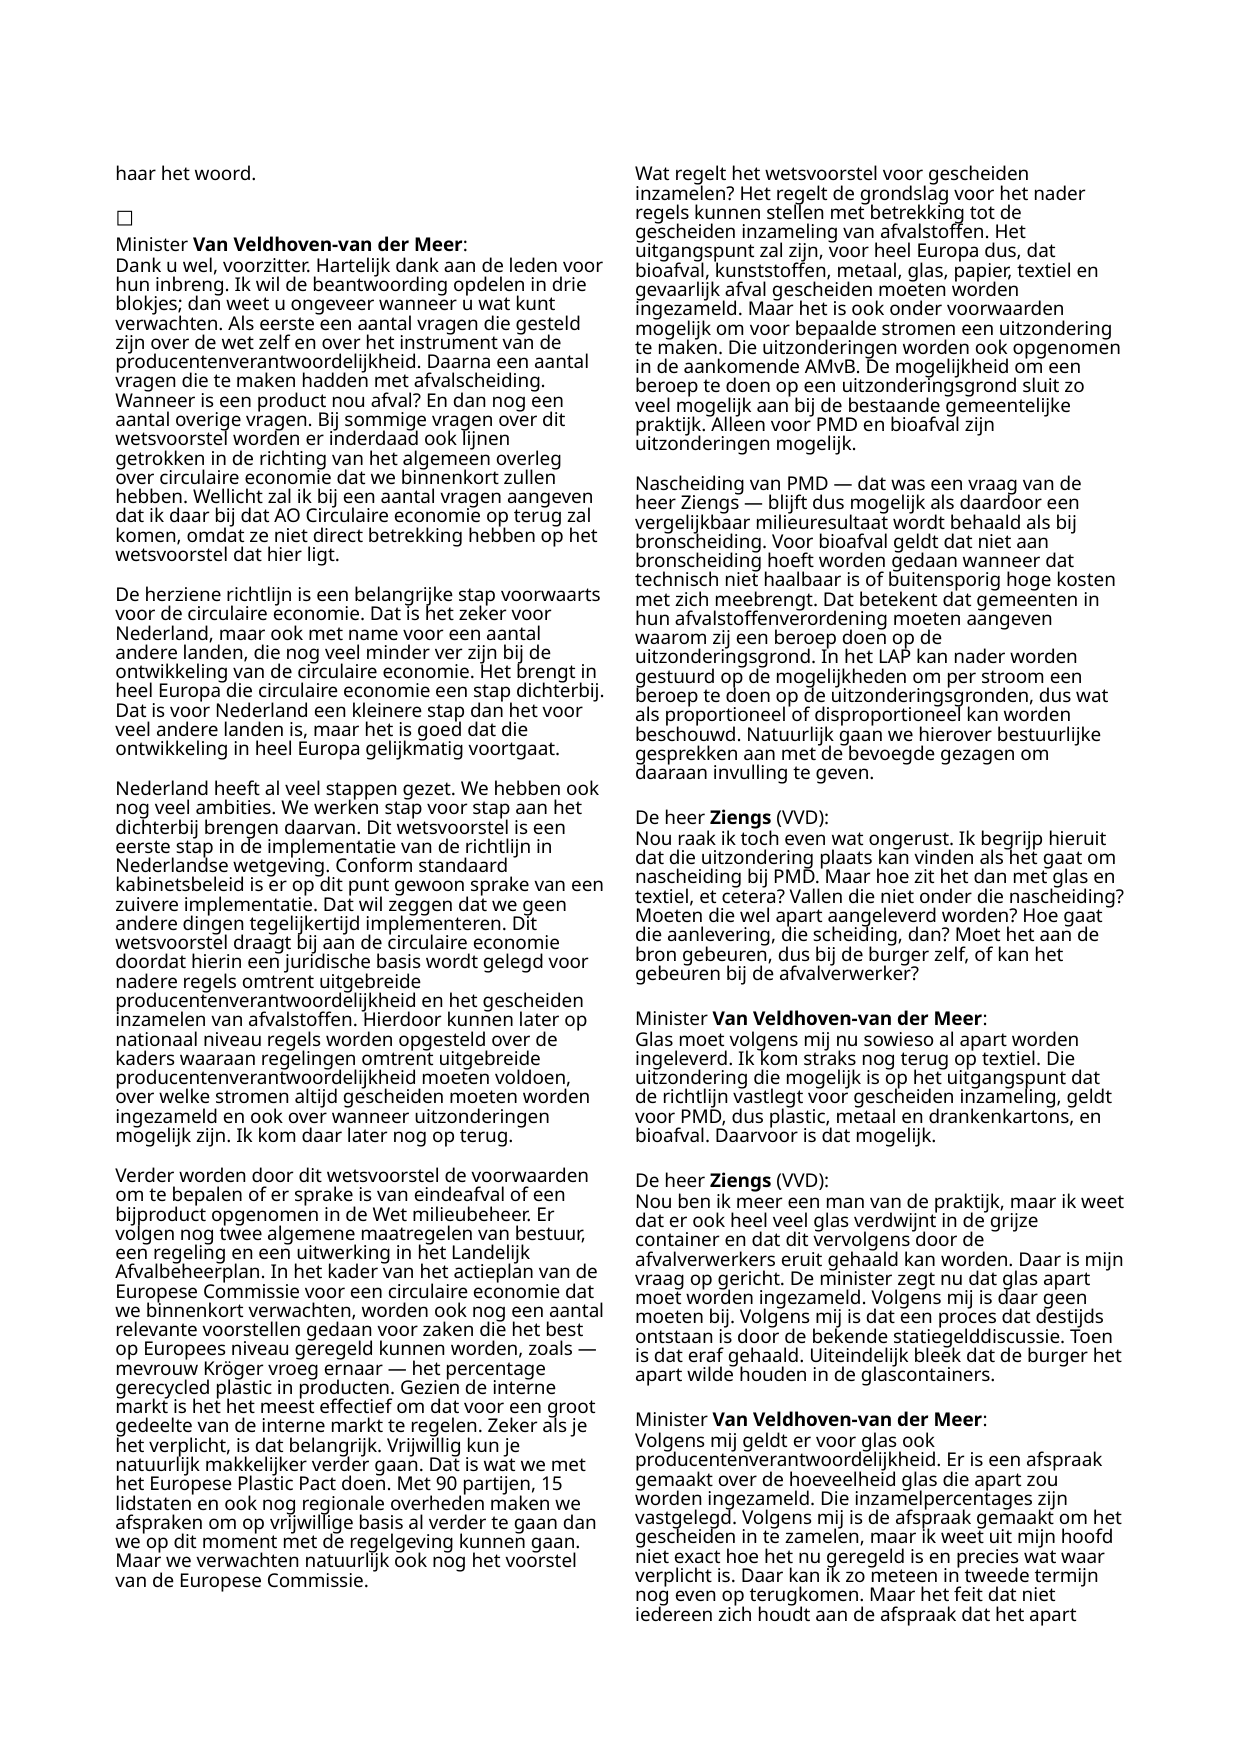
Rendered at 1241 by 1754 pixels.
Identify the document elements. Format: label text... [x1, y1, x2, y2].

text Verder worden door dit wetsvoorstel de voorwaarden om te bepalen of er sprake is van eindeafval of een bijproduct opgenomen in de Wet milieubeheer. Er volgen nog twee algemene maatregelen van bestuur, een regeling en een uitwerking in het Landelijk Afvalbeheerplan. In het kader van het actieplan van de Europese Commissie voor een circulaire economie dat we binnenkort verwachten, worden ook nog een aantal relevante voorstellen gedaan voor zaken die het best op Europees niveau geregeld kunnen worden, zoals — mevrouw Kröger vroeg ernaar — het percentage gerecycled plastic in producten. Gezien de interne markt is het het meest effectief om dat voor een groot gedeelte van de interne markt te regelen. Zeker als je het verplicht, is dat belangrijk. Vrijwillig kun je natuurlijk makkelijker verder gaan. Dat is wat we met het Europese Plastic Pact doen. Met 90 partijen, 15 lidstaten en ook nog regionale overheden maken we afspraken om op vrijwillige basis al verder te gaan dan we op dit moment met de regelgeving kunnen gaan. Maar we verwachten natuurlijk ook nog het voorstel van de Europese Commissie. [115, 1167, 605, 1591]
text De herziene richtlijn is een belangrijke stap voorwaarts voor de circulaire economie. Dat is het zeker voor Nederland, maar ook met name voor een aantal andere landen, die nog veel minder ver zijn bij de ontwikkeling van de circulaire economie. Het brengt in heel Europa die circulaire economie een stap dichterbij. Dat is voor Nederland een kleinere stap dan het voor veel andere landen is, maar het is goed dat die ontwikkeling in heel Europa gelijkmatig voortgaat. [115, 586, 605, 759]
text haar het woord. [115, 165, 605, 184]
text Wat regelt het wetsvoorstel voor gescheiden inzamelen? Het regelt de grondslag voor het nader regels kunnen stellen met betrekking tot de gescheiden inzameling van afvalstoffen. Het uitgangspunt zal zijn, voor heel Europa dus, dat bioafval, kunststoffen, metaal, glas, papier, textiel en gevaarlijk afval gescheiden moeten worden ingezameld. Maar het is ook onder voorwaarden mogelijk om voor bepaalde stromen een uitzondering te maken. Die uitzonderingen worden ook opgenomen in de aankomende AMvB. De mogelijkheid om een beroep te doen op een uitzonderingsgrond sluit zo veel mogelijk aan bij de bestaande gemeentelijke praktijk. Alleen voor PMD en bioafval zijn uitzonderingen mogelijk. [635, 165, 1125, 454]
text Nederland heeft al veel stappen gezet. We hebben ook nog veel ambities. We werken stap voor stap aan het dichterbij brengen daarvan. Dit wetsvoorstel is een eerste stap in de implementatie van de richtlijn in Nederlandse wetgeving. Conform standaard kabinetsbeleid is er op dit punt gewoon sprake van een zuivere implementatie. Dat wil zeggen dat we geen andere dingen tegelijkertijd implementeren. Dit wetsvoorstel draagt bij aan de circulaire economie doordat hierin een juridische basis wordt gelegd voor nadere regels omtrent uitgebreide producentenverantwoordelijkheid en het gescheiden inzamelen van afvalstoffen. Hierdoor kunnen later op nationaal niveau regels worden opgesteld over de kaders waaraan regelingen omtrent uitgebreide producentenverantwoordelijkheid moeten voldoen, over welke stromen altijd gescheiden moeten worden ingezameld en ook over wanneer uitzonderingen mogelijk zijn. Ik kom daar later nog op terug. [115, 780, 605, 1146]
text Minister Van Veldhoven-van der Meer: [635, 1406, 1125, 1432]
text Volgens mij geldt er voor glas ook producentenverantwoordelijkheid. Er is een afspraak gemaakt over de hoeveelheid glas die apart zou worden ingezameld. Die inzamelpercentages zijn vastgelegd. Volgens mij is de afspraak gemaakt om het gescheiden in te zamelen, maar ik weet uit mijn hoofd niet exact hoe het nu geregeld is en precies wat waar verplicht is. Daar kan ik zo meteen in tweede termijn nog even op terugkomen. Maar het feit dat niet iedereen zich houdt aan de afspraak dat het apart [635, 1432, 1125, 1625]
text De heer Ziengs (VVD): [635, 804, 1125, 830]
text Nou ben ik meer een man van de praktijk, maar ik weet dat er ook heel veel glas verdwijnt in de grijze container en dat dit vervolgens door de afvalverwerkers eruit gehaald kan worden. Daar is mijn vraag op gericht. De minister zegt nu dat glas apart moet worden ingezameld. Volgens mij is daar geen moeten bij. Volgens mij is dat een proces dat destijds ontstaan is door de bekende statiegelddiscussie. Toen is dat eraf gehaald. Uiteindelijk bleek dat de burger het apart wilde houden in de glascontainers. [635, 1193, 1125, 1386]
text ⬜ [115, 205, 605, 231]
text Minister Van Veldhoven-van der Meer: [635, 1005, 1125, 1031]
text Dank u wel, voorzitter. Hartelijk dank aan de leden voor hun inbreng. Ik wil de beantwoording opdelen in drie blokjes; dan weet u ongeveer wanneer u wat kunt verwachten. Als eerste een aantal vragen die gesteld zijn over de wet zelf en over het instrument van de producentenverantwoordelijkheid. Daarna een aantal vragen die te maken hadden met afvalscheiding. Wanneer is een product nou afval? En dan nog een aantal overige vragen. Bij sommige vragen over dit wetsvoorstel worden er inderdaad ook lijnen getrokken in de richting van het algemeen overleg over circulaire economie dat we binnenkort zullen hebben. Wellicht zal ik bij een aantal vragen aangeven dat ik daar bij dat AO Circulaire economie op terug zal komen, omdat ze niet direct betrekking hebben op het wetsvoorstel dat hier ligt. [115, 257, 605, 565]
text Glas moet volgens mij nu sowieso al apart worden ingeleverd. Ik kom straks nog terug op textiel. Die uitzondering die mogelijk is op het uitgangspunt dat de richtlijn vastlegt voor gescheiden inzameling, geldt voor PMD, dus plastic, metaal en drankenkartons, en bioafval. Daarvoor is dat mogelijk. [635, 1031, 1125, 1146]
text Minister Van Veldhoven-van der Meer: [115, 231, 605, 257]
text De heer Ziengs (VVD): [635, 1167, 1125, 1193]
text Nascheiding van PMD — dat was een vraag van de heer Ziengs — blijft dus mogelijk als daardoor een vergelijkbaar milieuresultaat wordt behaald als bij bronscheiding. Voor bioafval geldt dat niet aan bronscheiding hoeft worden gedaan wanneer dat technisch niet haalbaar is of buitensporig hoge kosten met zich meebrengt. Dat betekent dat gemeenten in hun afvalstoffenverordening moeten aangeven waarom zij een beroep doen op de uitzonderingsgrond. In het LAP kan nader worden gestuurd op de mogelijkheden om per stroom een beroep te doen op de uitzonderingsgronden, dus wat als proportioneel of disproportioneel kan worden beschouwd. Natuurlijk gaan we hierover bestuurlijke gesprekken aan met de bevoegde gezagen om daaraan invulling te geven. [635, 475, 1125, 783]
text Nou raak ik toch even wat ongerust. Ik begrijp hieruit dat die uitzondering plaats kan vinden als het gaat om nascheiding bij PMD. Maar hoe zit het dan met glas en textiel, et cetera? Vallen die niet onder die nascheiding? Moeten die wel apart aangeleverd worden? Hoe gaat die aanlevering, die scheiding, dan? Moet het aan de bron gebeuren, dus bij de burger zelf, of kan het gebeuren bij de afvalverwerker? [635, 830, 1125, 984]
